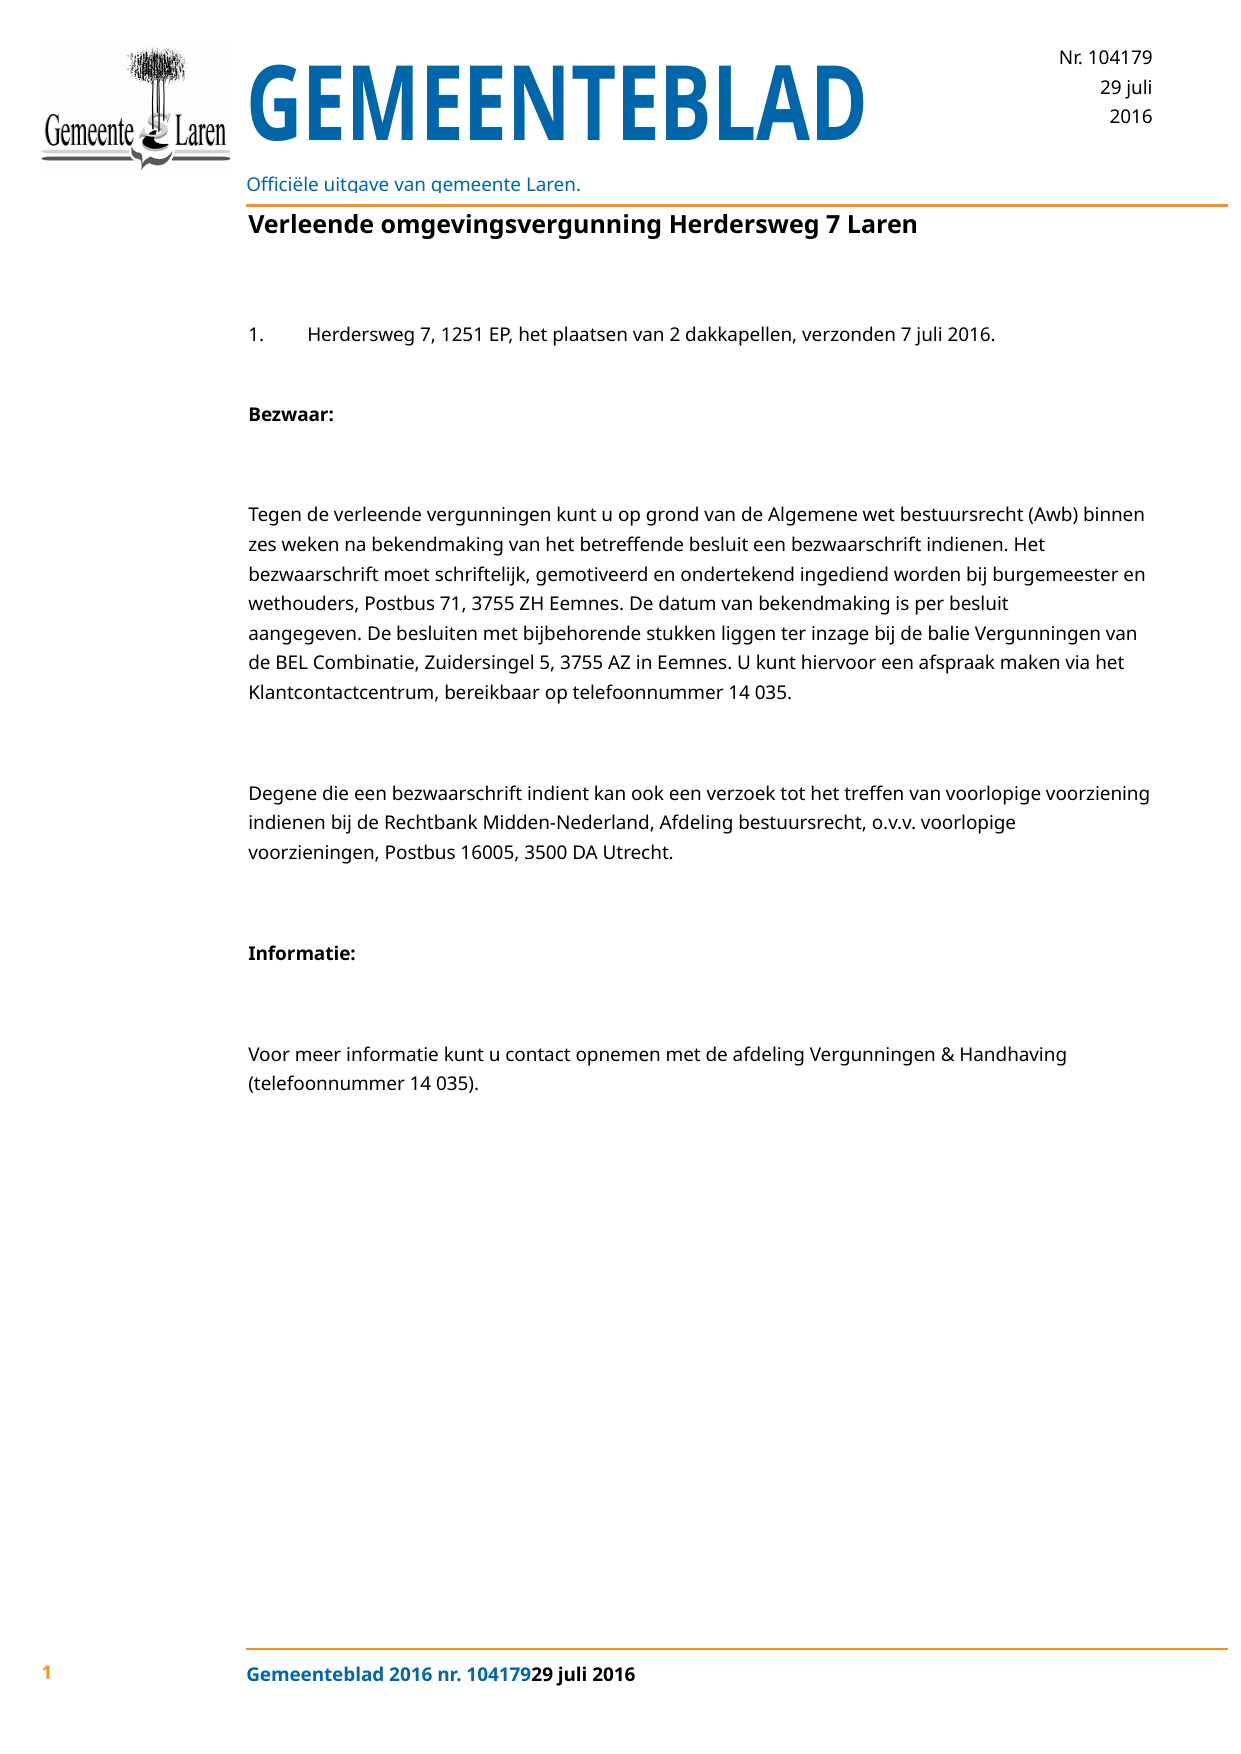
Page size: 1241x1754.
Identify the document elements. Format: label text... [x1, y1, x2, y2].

text Informatie: [248, 940, 1152, 966]
text Bezwaar: [248, 401, 1152, 426]
text Degene die een bezwaarschrift indient kan ook een verzoek tot het treffen van voorlopige voorziening indienen bij de Rechtbank Midden-Nederland, Afdeling bestuursrecht, o.v.v. voorlopige voorzieningen, Postbus 16005, 3500 DA Utrecht. [248, 780, 1152, 865]
text Tegen de verleende vergunningen kunt u op grond van de Algemene wet bestuursrecht (Awb) binnen zes weken na bekendmaking van het betreffende besluit een bezwaarschrift indienen. Het bezwaarschrift moet schriftelijk, gemotiveerd en ondertekend ingediend worden bij burgemeester en wethouders, Postbus 71, 3755 ZH Eemnes. De datum van bekendmaking is per besluit aangegeven. De besluiten met bijbehorende stukken liggen ter inzage bij de balie Vergunningen van de BEL Combinatie, Zuidersingel 5, 3755 AZ in Eemnes. U kunt hiervoor een afspraak maken via het Klantcontactcentrum, bereikbaar op telefoonnummer 14 035. [248, 502, 1152, 705]
picture [41, 47, 231, 172]
text Verleende omgevingsvergunning Herdersweg 7 Laren [248, 207, 1152, 241]
list Herdersweg 7, 1251 EP, het plaatsen van 2 dakkapellen, verzonden 7 juli 2016. [248, 321, 1152, 346]
text Voor meer informatie kunt u contact opnemen met de afdeling Vergunningen & Handhaving (telefoonnummer 14 035). [248, 1041, 1152, 1096]
